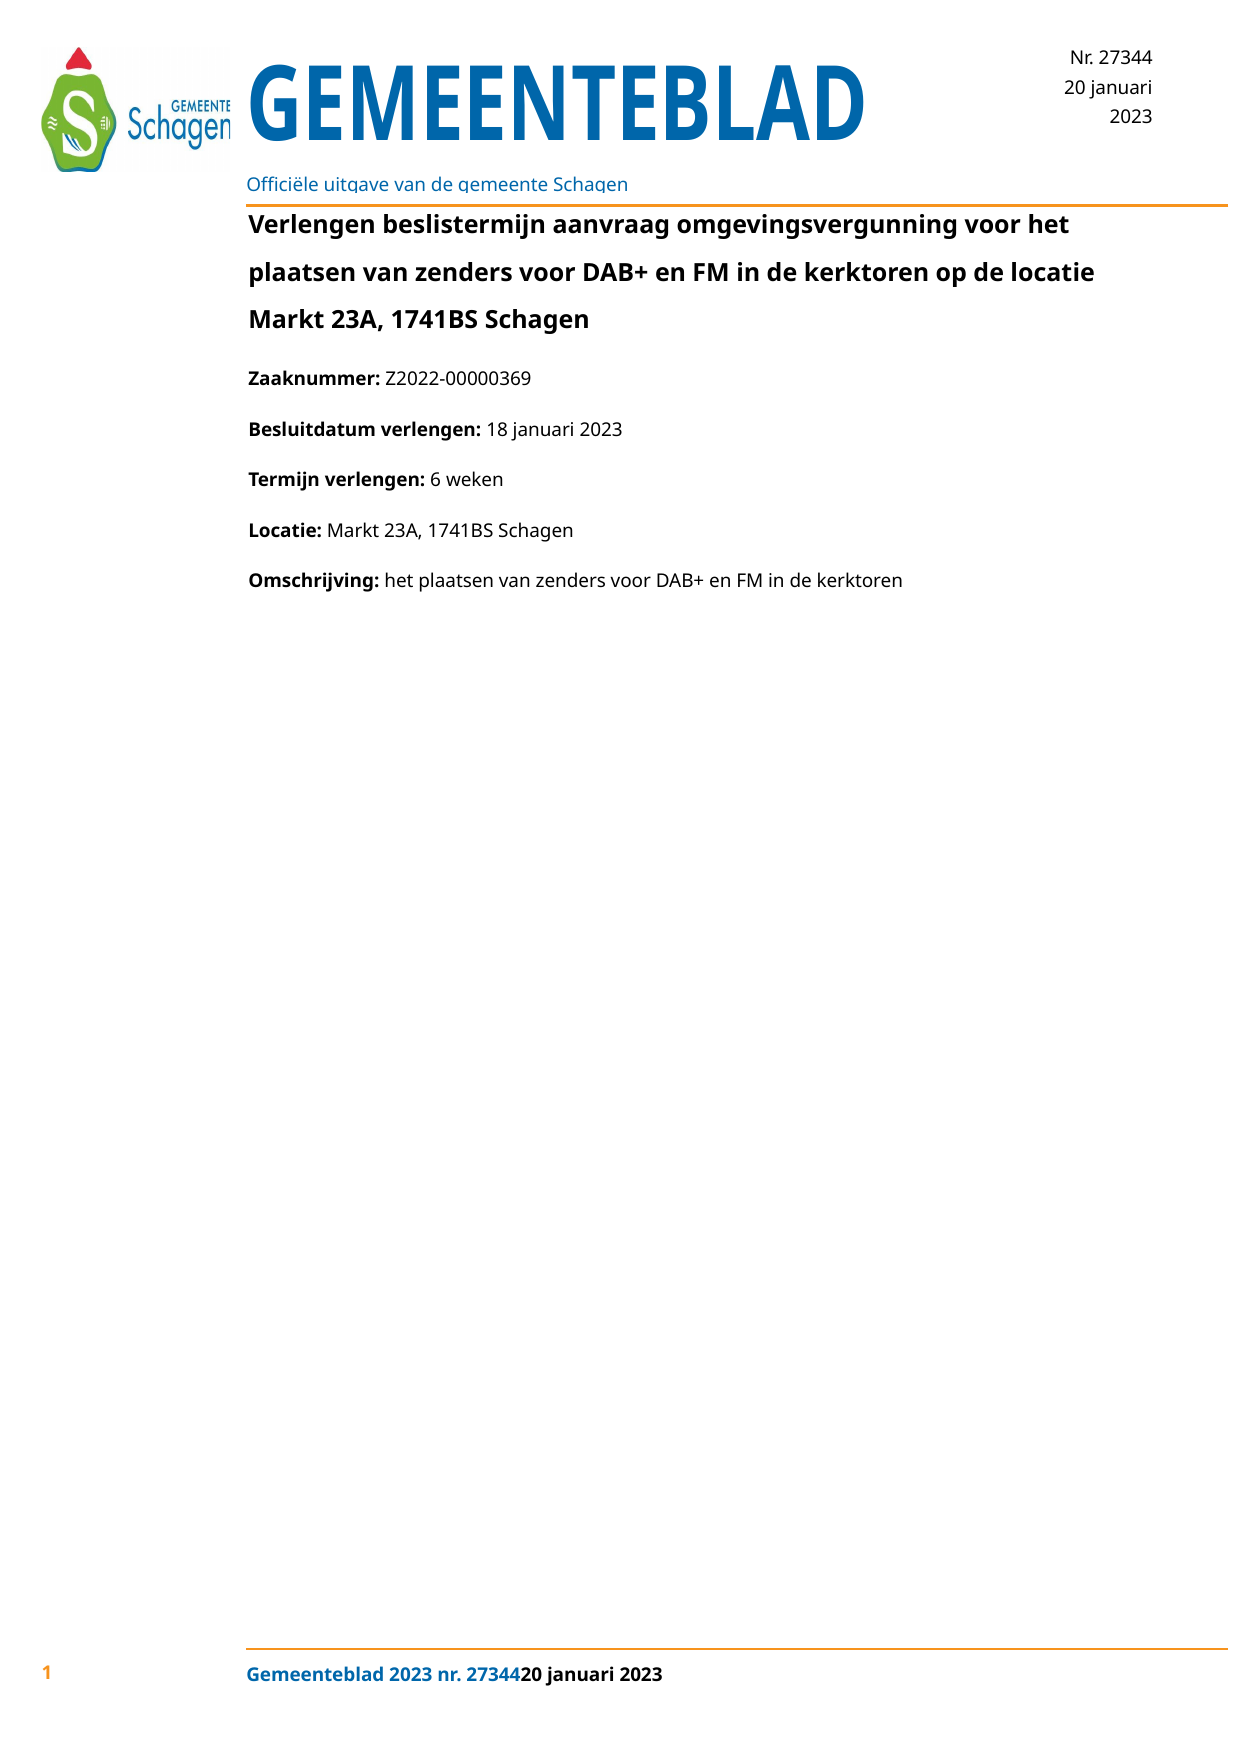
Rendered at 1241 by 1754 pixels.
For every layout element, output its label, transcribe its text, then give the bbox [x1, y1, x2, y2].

text Zaaknummer: Z2022-00000369 [248, 366, 1152, 391]
text Besluitdatum verlengen: 18 januari 2023 [248, 416, 1152, 442]
text Omschrijving: het plaatsen van zenders voor DAB+ en FM in de kerktoren [248, 567, 1152, 593]
text Termijn verlengen: 6 weken [248, 466, 1152, 492]
picture [41, 47, 231, 172]
text Verlengen beslistermijn aanvraag omgevingsvergunning voor het plaatsen van zenders voor DAB+ en FM in de kerktoren op de locatie Markt 23A, 1741BS Schagen [248, 207, 1152, 336]
text Locatie: Markt 23A, 1741BS Schagen [248, 517, 1152, 542]
